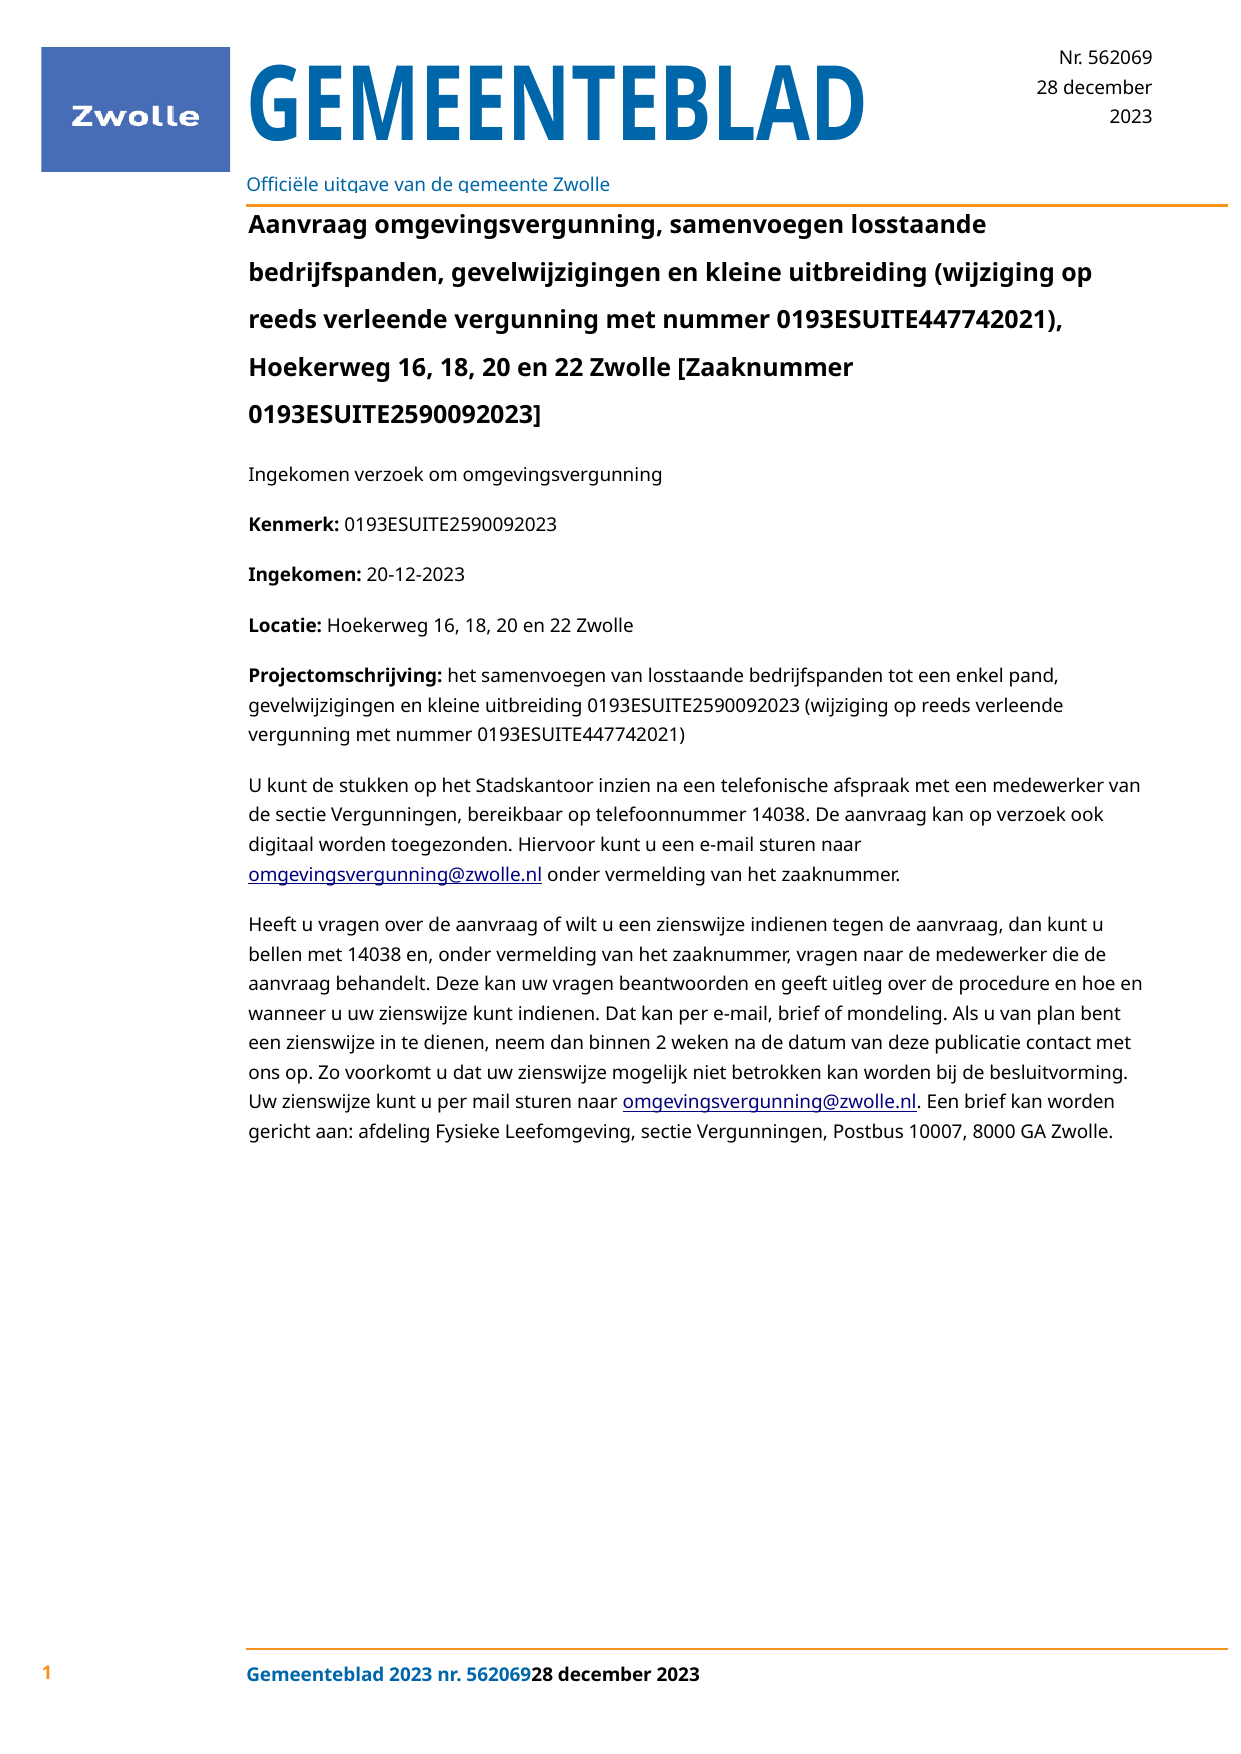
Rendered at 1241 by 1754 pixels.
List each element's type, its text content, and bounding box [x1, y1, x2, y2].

text Heeft u vragen over de aanvraag of wilt u een zienswijze indienen tegen de aanvraag, dan kunt u bellen met 14038 en, onder vermelding van het zaaknummer, vragen naar de medewerker die de aanvraag behandelt. Deze kan uw vragen beantwoorden en geeft uitleg over de procedure en hoe en wanneer u uw zienswijze kunt indienen. Dat kan per e-mail, brief of mondeling. Als u van plan bent een zienswijze in te dienen, neem dan binnen 2 weken na de datum van deze publicatie contact met ons op. Zo voorkomt u dat uw zienswijze mogelijk niet betrokken kan worden bij de besluitvorming. Uw zienswijze kunt u per mail sturen naar omgevingsvergunning@zwolle.nl. Een brief kan worden gericht aan: afdeling Fysieke Leefomgeving, sectie Vergunningen, Postbus 10007, 8000 GA Zwolle. [248, 911, 1152, 1144]
text Ingekomen verzoek om omgevingsvergunning [248, 461, 1152, 486]
text Kenmerk: 0193ESUITE2590092023 [248, 511, 1152, 537]
text U kunt de stukken op het Stadskantoor inzien na een telefonische afspraak met een medewerker van de sectie Vergunningen, bereikbaar op telefoonnummer 14038. De aanvraag kan op verzoek ook digitaal worden toegezonden. Hiervoor kunt u een e-mail sturen naar omgevingsvergunning@zwolle.nl onder vermelding van het zaaknummer. [248, 772, 1152, 886]
picture [41, 47, 231, 172]
text Locatie: Hoekerweg 16, 18, 20 en 22 Zwolle [248, 612, 1152, 638]
text Aanvraag omgevingsvergunning, samenvoegen losstaande bedrijfspanden, gevelwijzigingen en kleine uitbreiding (wijziging op reeds verleende vergunning met nummer 0193ESUITE447742021), Hoekerweg 16, 18, 20 en 22 Zwolle [Zaaknummer 0193ESUITE2590092023] [248, 207, 1152, 431]
text Ingekomen: 20-12-2023 [248, 562, 1152, 587]
text Projectomschrijving: het samenvoegen van losstaande bedrijfspanden tot een enkel pand, gevelwijzigingen en kleine uitbreiding 0193ESUITE2590092023 (wijziging op reeds verleende vergunning met nummer 0193ESUITE447742021) [248, 662, 1152, 747]
